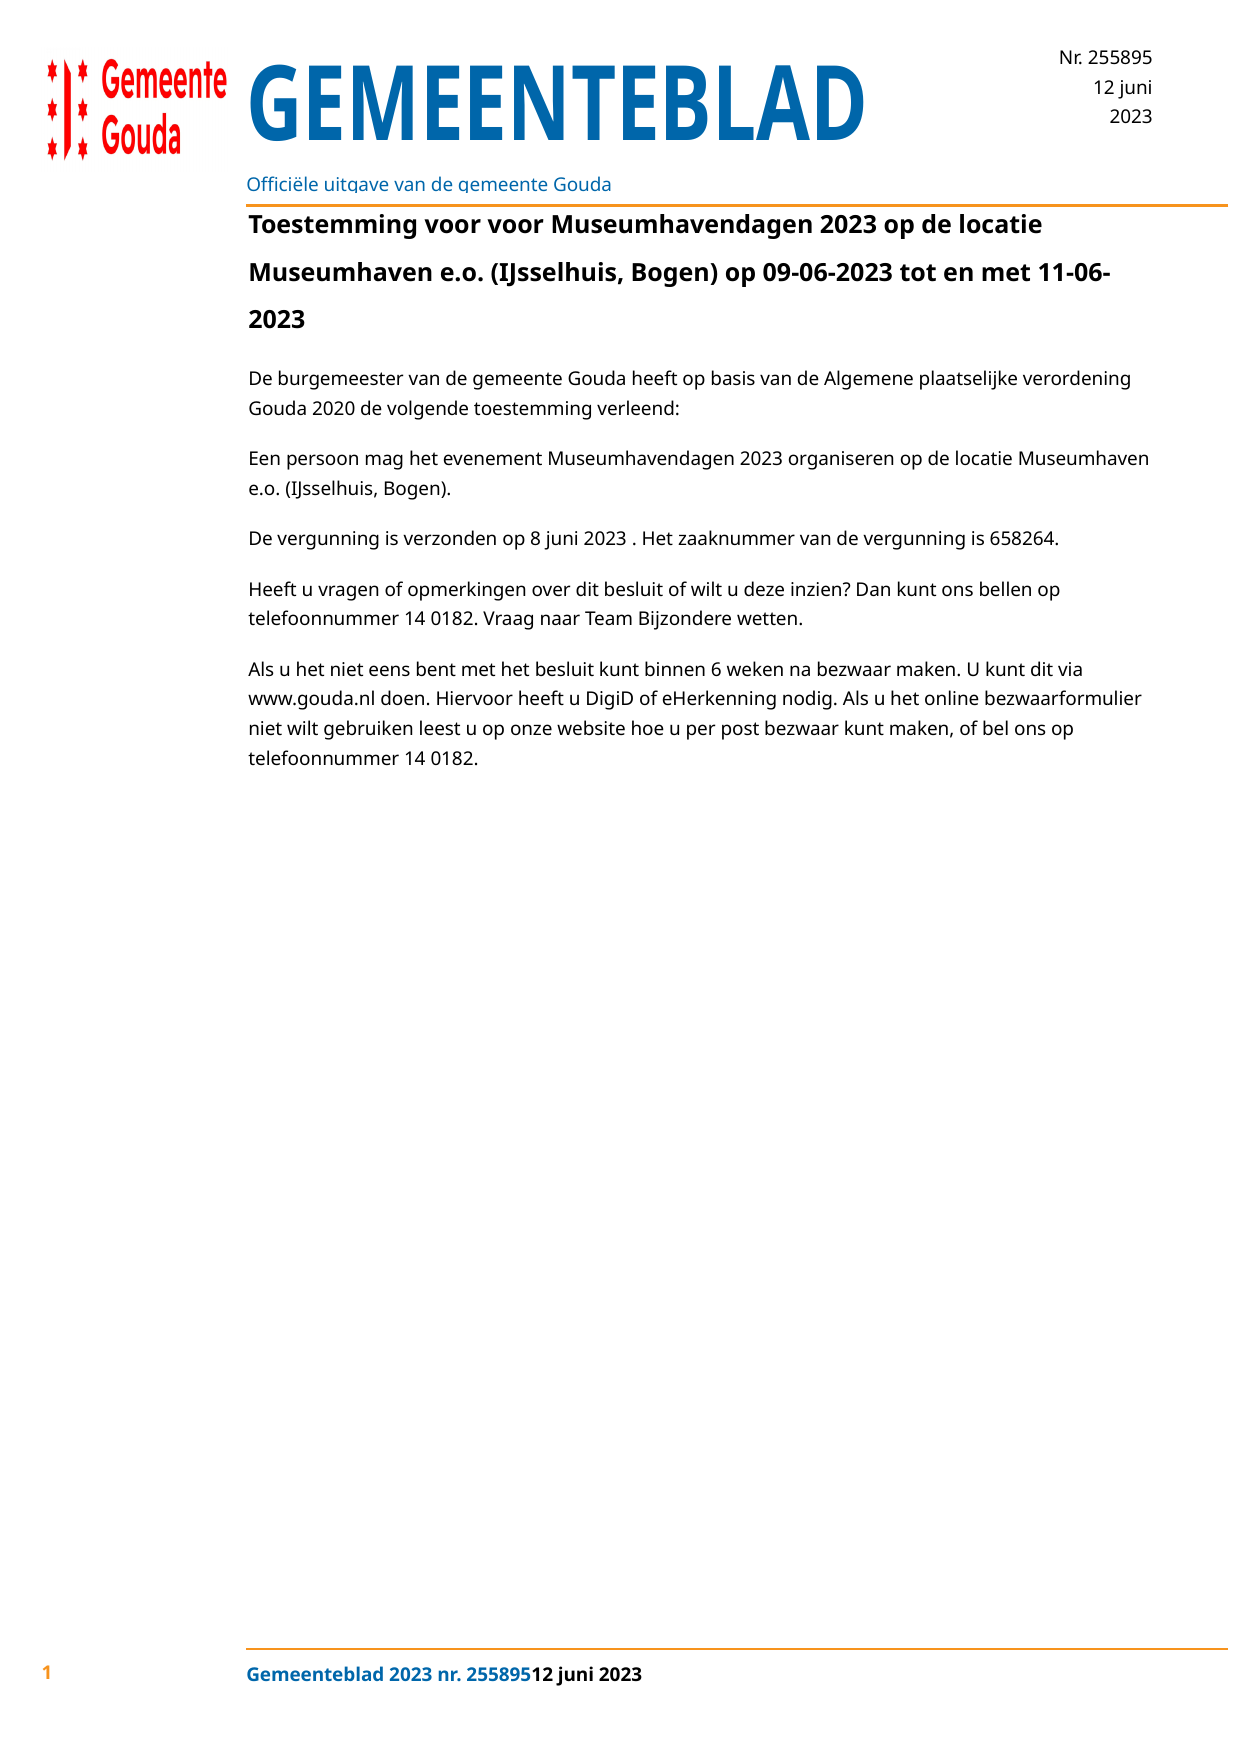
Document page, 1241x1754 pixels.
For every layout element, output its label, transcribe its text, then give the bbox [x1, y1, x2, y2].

text Heeft u vragen of opmerkingen over dit besluit of wilt u deze inzien? Dan kunt ons bellen op telefoonnummer 14 0182. Vraag naar Team Bijzondere wetten. [248, 576, 1152, 631]
text De burgemeester van de gemeente Gouda heeft op basis van de Algemene plaatselijke verordening Gouda 2020 de volgende toestemming verleend: [248, 366, 1152, 421]
text Als u het niet eens bent met het besluit kunt binnen 6 weken na bezwaar maken. U kunt dit via www.gouda.nl doen. Hiervoor heeft u DigiD of eHerkenning nodig. Als u het online bezwaarformulier niet wilt gebruiken leest u op onze website hoe u per post bezwaar kunt maken, of bel ons op telefoonnummer 14 0182. [248, 656, 1152, 770]
text De vergunning is verzonden op 8 juni 2023 . Het zaaknummer van de vergunning is 658264. [248, 526, 1152, 551]
picture [41, 47, 231, 172]
text Toestemming voor voor Museumhavendagen 2023 op de locatie Museumhaven e.o. (IJsselhuis, Bogen) op 09-06-2023 tot en met 11-06-2023 [248, 207, 1152, 336]
text Een persoon mag het evenement Museumhavendagen 2023 organiseren op de locatie Museumhaven e.o. (IJsselhuis, Bogen). [248, 446, 1152, 501]
